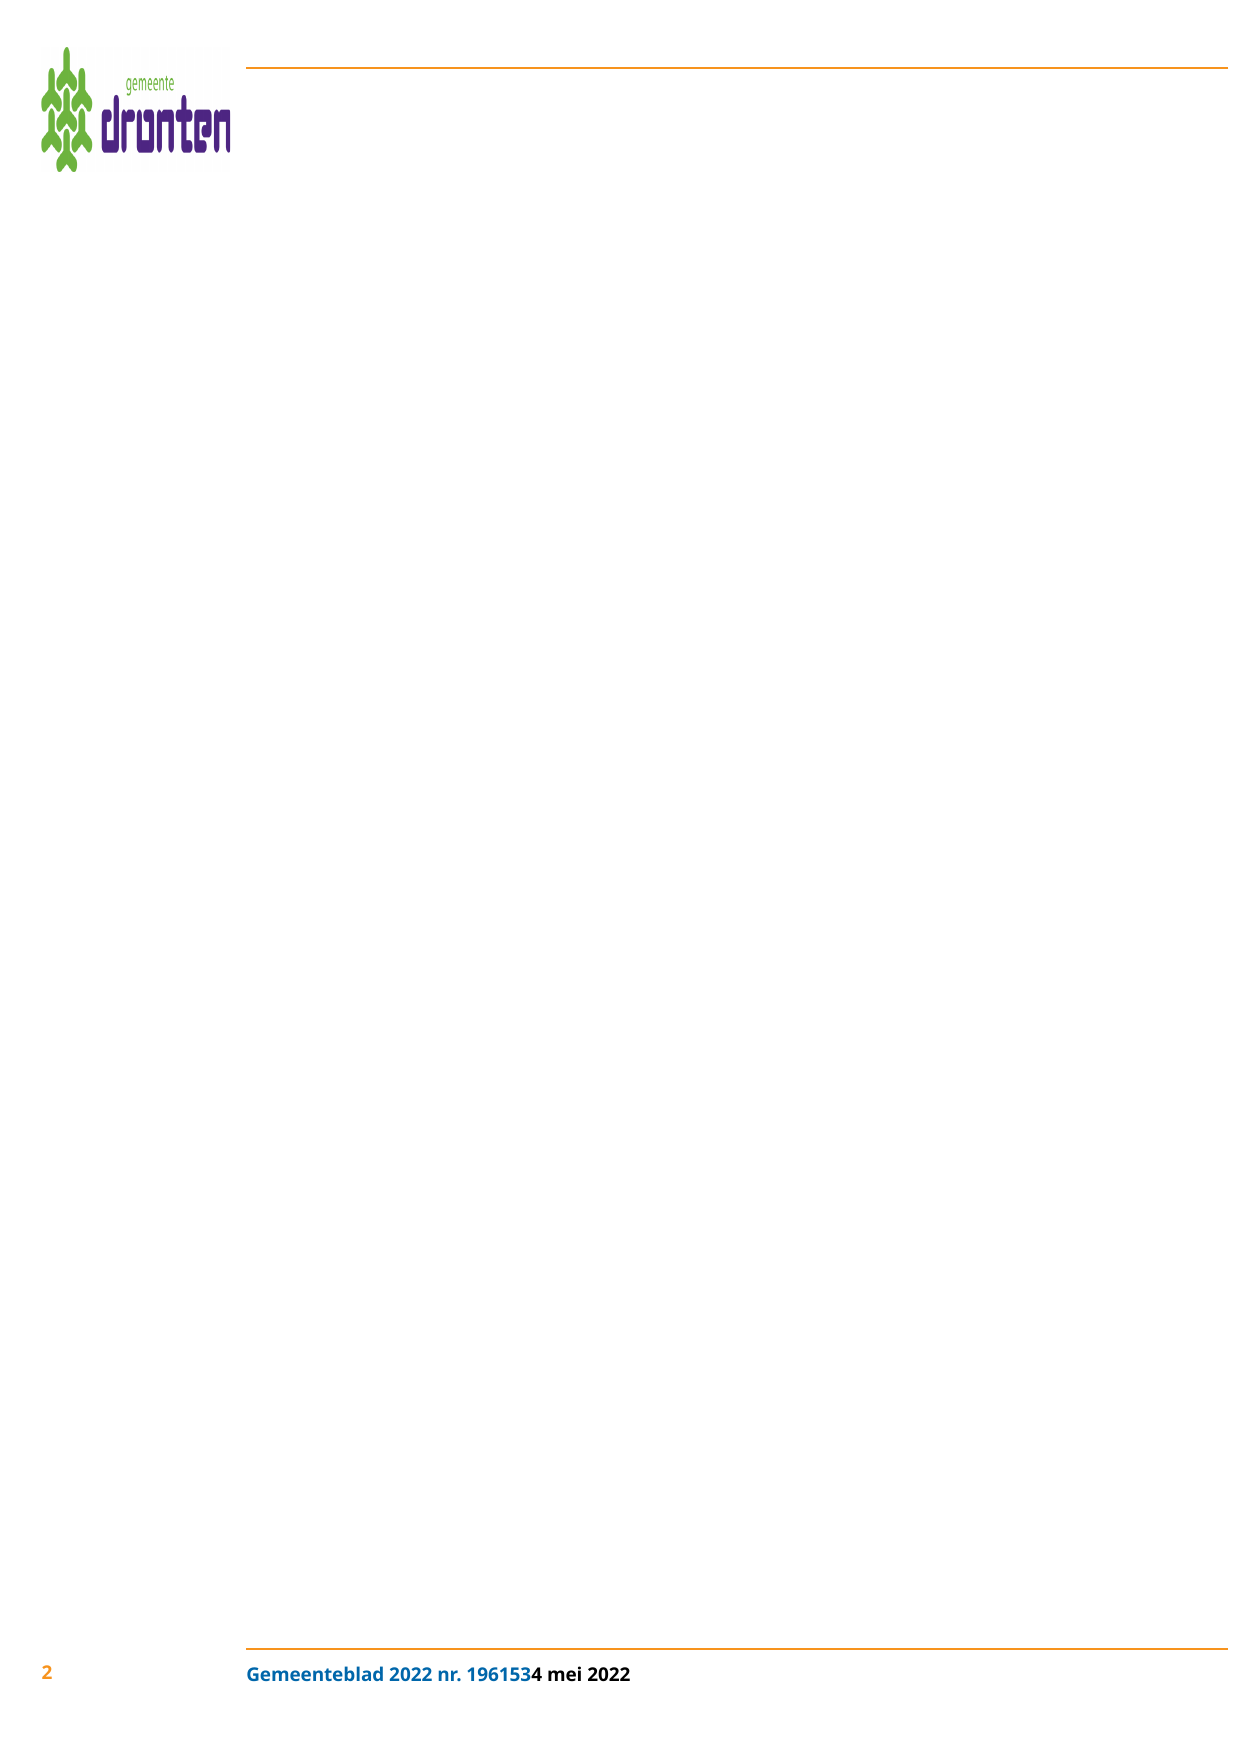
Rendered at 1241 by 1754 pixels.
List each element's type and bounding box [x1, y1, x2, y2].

picture [41, 47, 231, 172]
